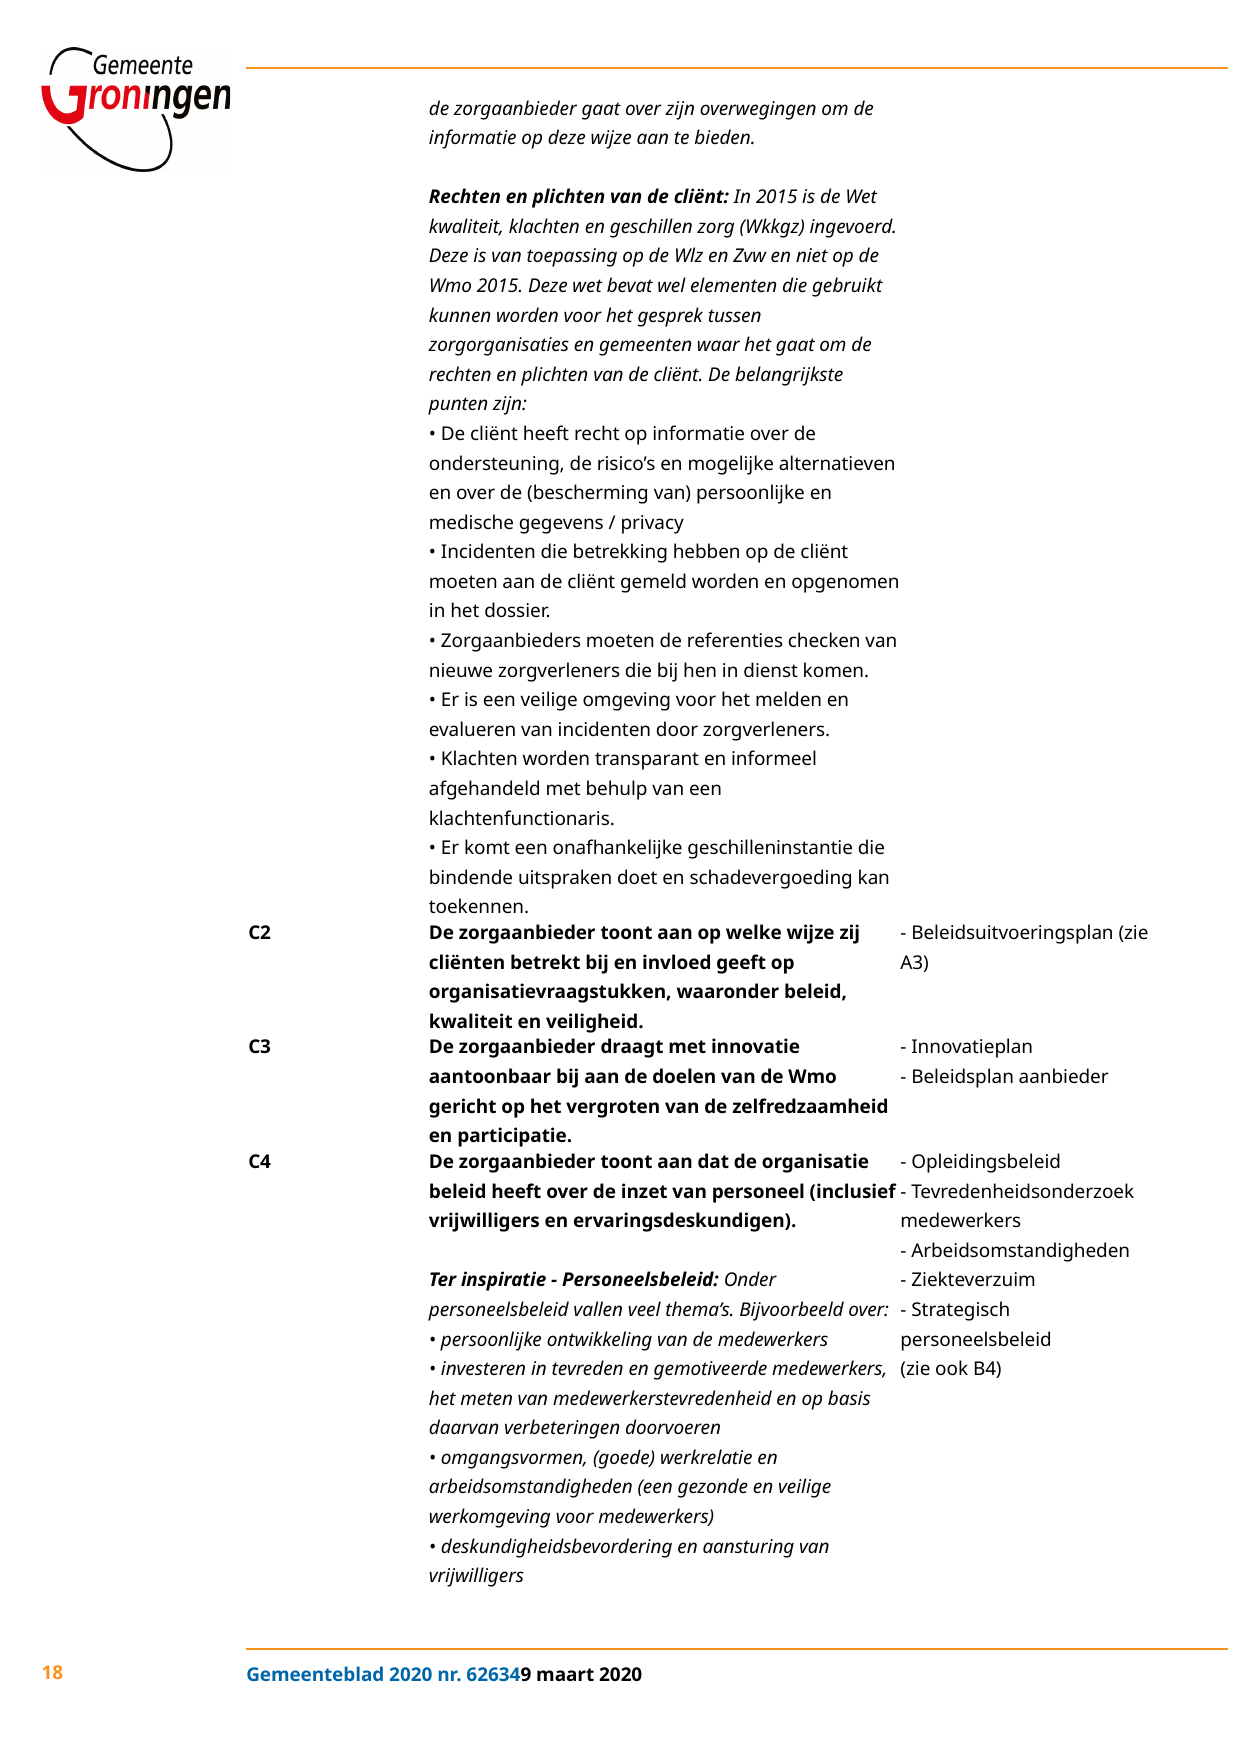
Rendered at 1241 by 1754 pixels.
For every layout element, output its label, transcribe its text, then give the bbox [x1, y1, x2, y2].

table_cell de zorgaanbieder gaat over zijn overwegingen om de informatie op deze wijze aan te bieden. Rechten en plichten van de cliënt: In 2015 is de Wet kwaliteit, klachten en geschillen zorg (Wkkgz) ingevoerd. Deze is van toepassing op de Wlz en Zvw en niet op de Wmo 2015. Deze wet bevat wel elementen die gebruikt kunnen worden voor het gesprek tussen zorgorganisaties en gemeenten waar het gaat om de rechten en plichten van de cliënt. De belangrijkste punten zijn: • De cliënt heeft recht op informatie over de ondersteuning, de risico’s en mogelijke alternatieven en over de (bescherming van) persoonlijke en medische gegevens / privacy • Incidenten die betrekking hebben op de cliënt moeten aan de cliënt gemeld worden en opgenomen in het dossier. • Zorgaanbieders moeten de referenties checken van nieuwe zorgverleners die bij hen in dienst komen. • Er is een veilige omgeving voor het melden en evalueren van incidenten door zorgverleners. • Klachten worden transparant en informeel afgehandeld met behulp van een klachtenfunctionaris. • Er komt een onafhankelijke geschilleninstantie die bindende uitspraken doet en schadevergoeding kan toekennen. [429, 95, 900, 919]
table_cell De zorgaanbieder draagt met innovatie aantoonbaar bij aan de doelen van de Wmo gericht op het vergroten van de zelfredzaamheid en participatie. [429, 1034, 900, 1148]
table_cell [900, 95, 1152, 919]
table_cell C2 [248, 919, 429, 1034]
table_cell - Innovatieplan - Beleidsplan aanbieder [900, 1034, 1152, 1148]
picture [41, 47, 231, 172]
table_cell [248, 95, 429, 919]
table_cell - Beleidsuitvoeringsplan (zie A3) [900, 919, 1152, 1034]
table_cell De zorgaanbieder toont aan dat de organisatie beleid heeft over de inzet van personeel (inclusief vrijwilligers en ervaringsdeskundigen). Ter inspiratie - Personeelsbeleid: Onder personeelsbeleid vallen veel thema’s. Bijvoorbeeld over: • persoonlijke ontwikkeling van de medewerkers • investeren in tevreden en gemotiveerde medewerkers, het meten van medewerkerstevredenheid en op basis daarvan verbeteringen doorvoeren • omgangsvormen, (goede) werkrelatie en arbeidsomstandigheden (een gezonde en veilige werkomgeving voor medewerkers) • deskundigheidsbevordering en aansturing van vrijwilligers [429, 1148, 900, 1588]
table_cell - Opleidingsbeleid - Tevredenheidsonderzoek medewerkers - Arbeidsomstandigheden - Ziekteverzuim - Strategisch personeelsbeleid (zie ook B4) [900, 1148, 1152, 1588]
table_cell De zorgaanbieder toont aan op welke wijze zij cliënten betrekt bij en invloed geeft op organisatievraagstukken, waaronder beleid, kwaliteit en veiligheid. [429, 919, 900, 1034]
table_cell C4 [248, 1148, 429, 1588]
table_cell C3 [248, 1034, 429, 1148]
